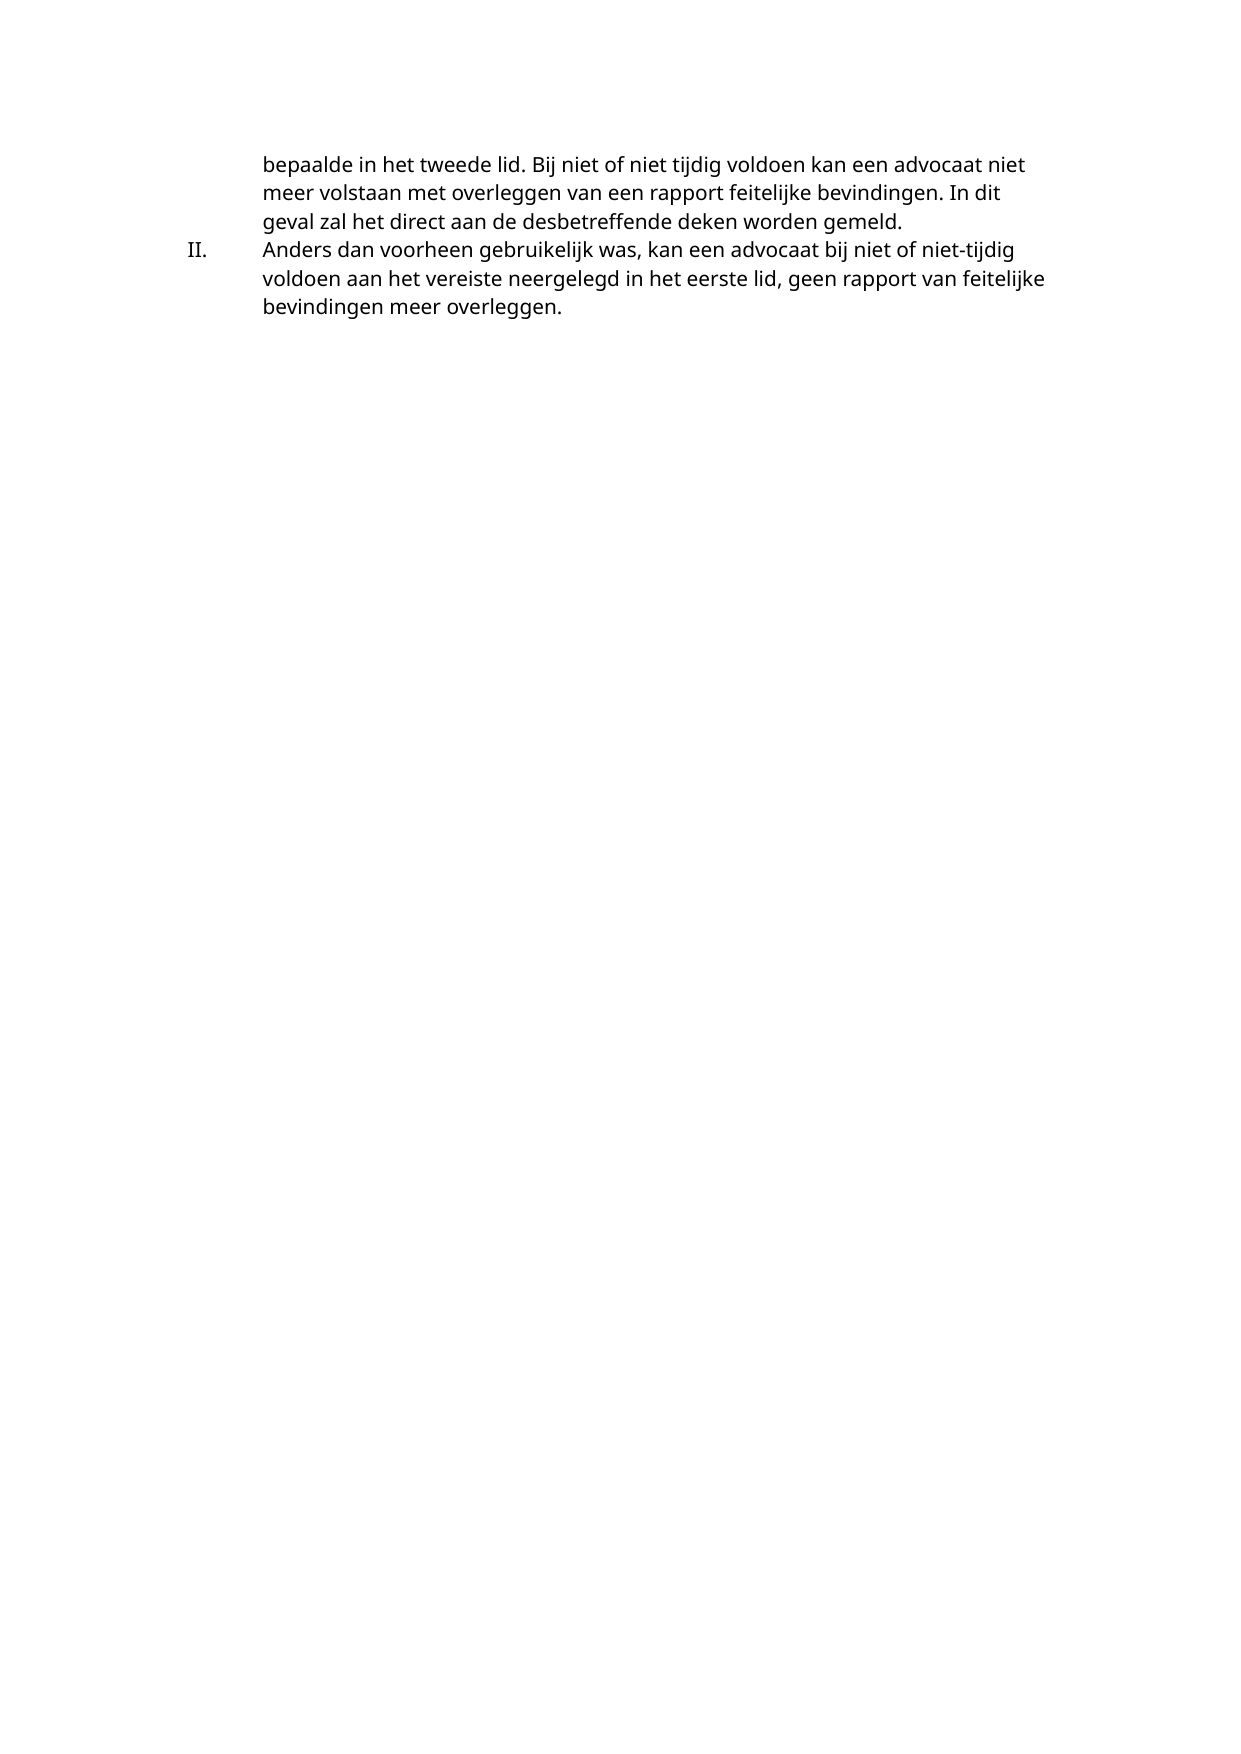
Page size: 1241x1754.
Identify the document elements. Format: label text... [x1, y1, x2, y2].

list Anders dan voorheen gebruikelijk was, kan een advocaat bij niet of niet-tijdig voldoen aan het vereiste neergelegd in het eerste lid, geen rapport van feitelijke bevindingen meer overleggen. [187, 235, 1053, 321]
list bepaalde in het tweede lid. Bij niet of niet tijdig voldoen kan een advocaat niet meer volstaan met overleggen van een rapport feitelijke bevindingen. In dit geval zal het direct aan de desbetreffende deken worden gemeld. [187, 150, 1053, 235]
